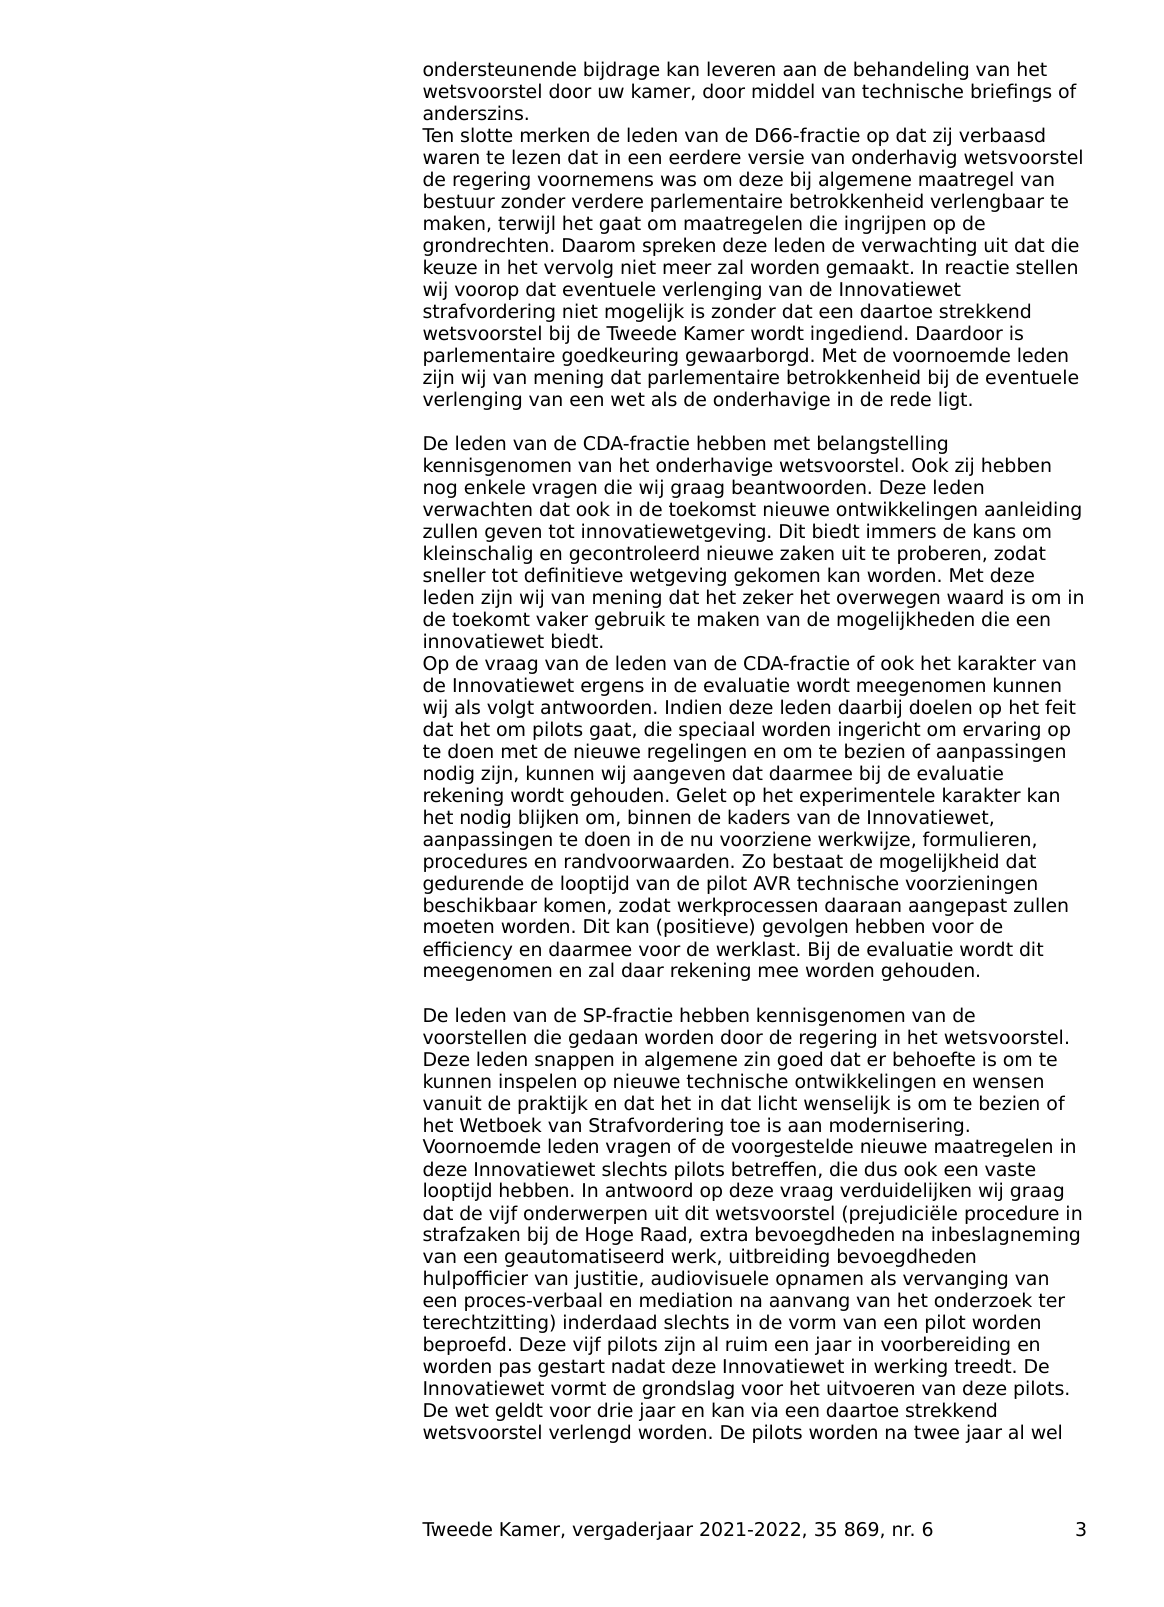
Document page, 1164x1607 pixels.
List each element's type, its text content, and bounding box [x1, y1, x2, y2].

text Op de vraag van de leden van de CDA-fractie of ook het karakter van de Innovatiewet ergens in de evaluatie wordt meegenomen kunnen wij als volgt antwoorden. Indien deze leden daarbij doelen op het feit dat het om pilots gaat, die speciaal worden ingericht om ervaring op te doen met de nieuwe regelingen en om te bezien of aanpassingen nodig zijn, kunnen wij aangeven dat daarmee bij de evaluatie rekening wordt gehouden. Gelet op het experimentele karakter kan het nodig blijken om, binnen de kaders van de Innovatiewet, aanpassingen te doen in de nu voorziene werkwijze, formulieren, procedures en randvoorwaarden. Zo bestaat de mogelijkheid dat gedurende de looptijd van de pilot AVR technische voorzieningen beschikbaar komen, zodat werkprocessen daaraan aangepast zullen moeten worden. Dit kan (positieve) gevolgen hebben voor de efficiency en daarmee voor de werklast. Bij de evaluatie wordt dit meegenomen en zal daar rekening mee worden gehouden. [422, 653, 1087, 982]
text De leden van de SP-fractie hebben kennisgenomen van de voorstellen die gedaan worden door de regering in het wetsvoorstel. Deze leden snappen in algemene zin goed dat er behoefte is om te kunnen inspelen op nieuwe technische ontwikkelingen en wensen vanuit de praktijk en dat het in dat licht wenselijk is om te bezien of het Wetboek van Strafvordering toe is aan modernisering. Voornoemde leden vragen of de voorgestelde nieuwe maatregelen in deze Innovatiewet slechts pilots betreffen, die dus ook een vaste looptijd hebben. In antwoord op deze vraag verduidelijken wij graag dat de vijf onderwerpen uit dit wetsvoorstel (prejudiciële procedure in strafzaken bij de Hoge Raad, extra bevoegdheden na inbeslagneming van een geautomatiseerd werk, uitbreiding bevoegdheden hulpofficier van justitie, audiovisuele opnamen als vervanging van een proces-verbaal en mediation na aanvang van het onderzoek ter terechtzitting) inderdaad slechts in de vorm van een pilot worden beproefd. Deze vijf pilots zijn al ruim een jaar in voorbereiding en worden pas gestart nadat deze Innovatiewet in werking treedt. De Innovatiewet vormt de grondslag voor het uitvoeren van deze pilots. De wet geldt voor drie jaar en kan via een daartoe strekkend wetsvoorstel verlengd worden. De pilots worden na twee jaar al wel [422, 1004, 1087, 1444]
text ondersteunende bijdrage kan leveren aan de behandeling van het wetsvoorstel door uw kamer, door middel van technische briefings of anderszins. [422, 59, 1087, 125]
text De leden van de CDA-fractie hebben met belangstelling kennisgenomen van het onderhavige wetsvoorstel. Ook zij hebben nog enkele vragen die wij graag beantwoorden. Deze leden verwachten dat ook in de toekomst nieuwe ontwikkelingen aanleiding zullen geven tot innovatiewetgeving. Dit biedt immers de kans om kleinschalig en gecontroleerd nieuwe zaken uit te proberen, zodat sneller tot definitieve wetgeving gekomen kan worden. Met deze leden zijn wij van mening dat het zeker het overwegen waard is om in de toekomt vaker gebruik te maken van de mogelijkheden die een innovatiewet biedt. [422, 433, 1087, 653]
text Ten slotte merken de leden van de D66-fractie op dat zij verbaasd waren te lezen dat in een eerdere versie van onderhavig wetsvoorstel de regering voornemens was om deze bij algemene maatregel van bestuur zonder verdere parlementaire betrokkenheid verlengbaar te maken, terwijl het gaat om maatregelen die ingrijpen op de grondrechten. Daarom spreken deze leden de verwachting uit dat die keuze in het vervolg niet meer zal worden gemaakt. In reactie stellen wij voorop dat eventuele verlenging van de Innovatiewet strafvordering niet mogelijk is zonder dat een daartoe strekkend wetsvoorstel bij de Tweede Kamer wordt ingediend. Daardoor is parlementaire goedkeuring gewaarborgd. Met de voornoemde leden zijn wij van mening dat parlementaire betrokkenheid bij de eventuele verlenging van een wet als de onderhavige in de rede ligt. [422, 125, 1087, 411]
